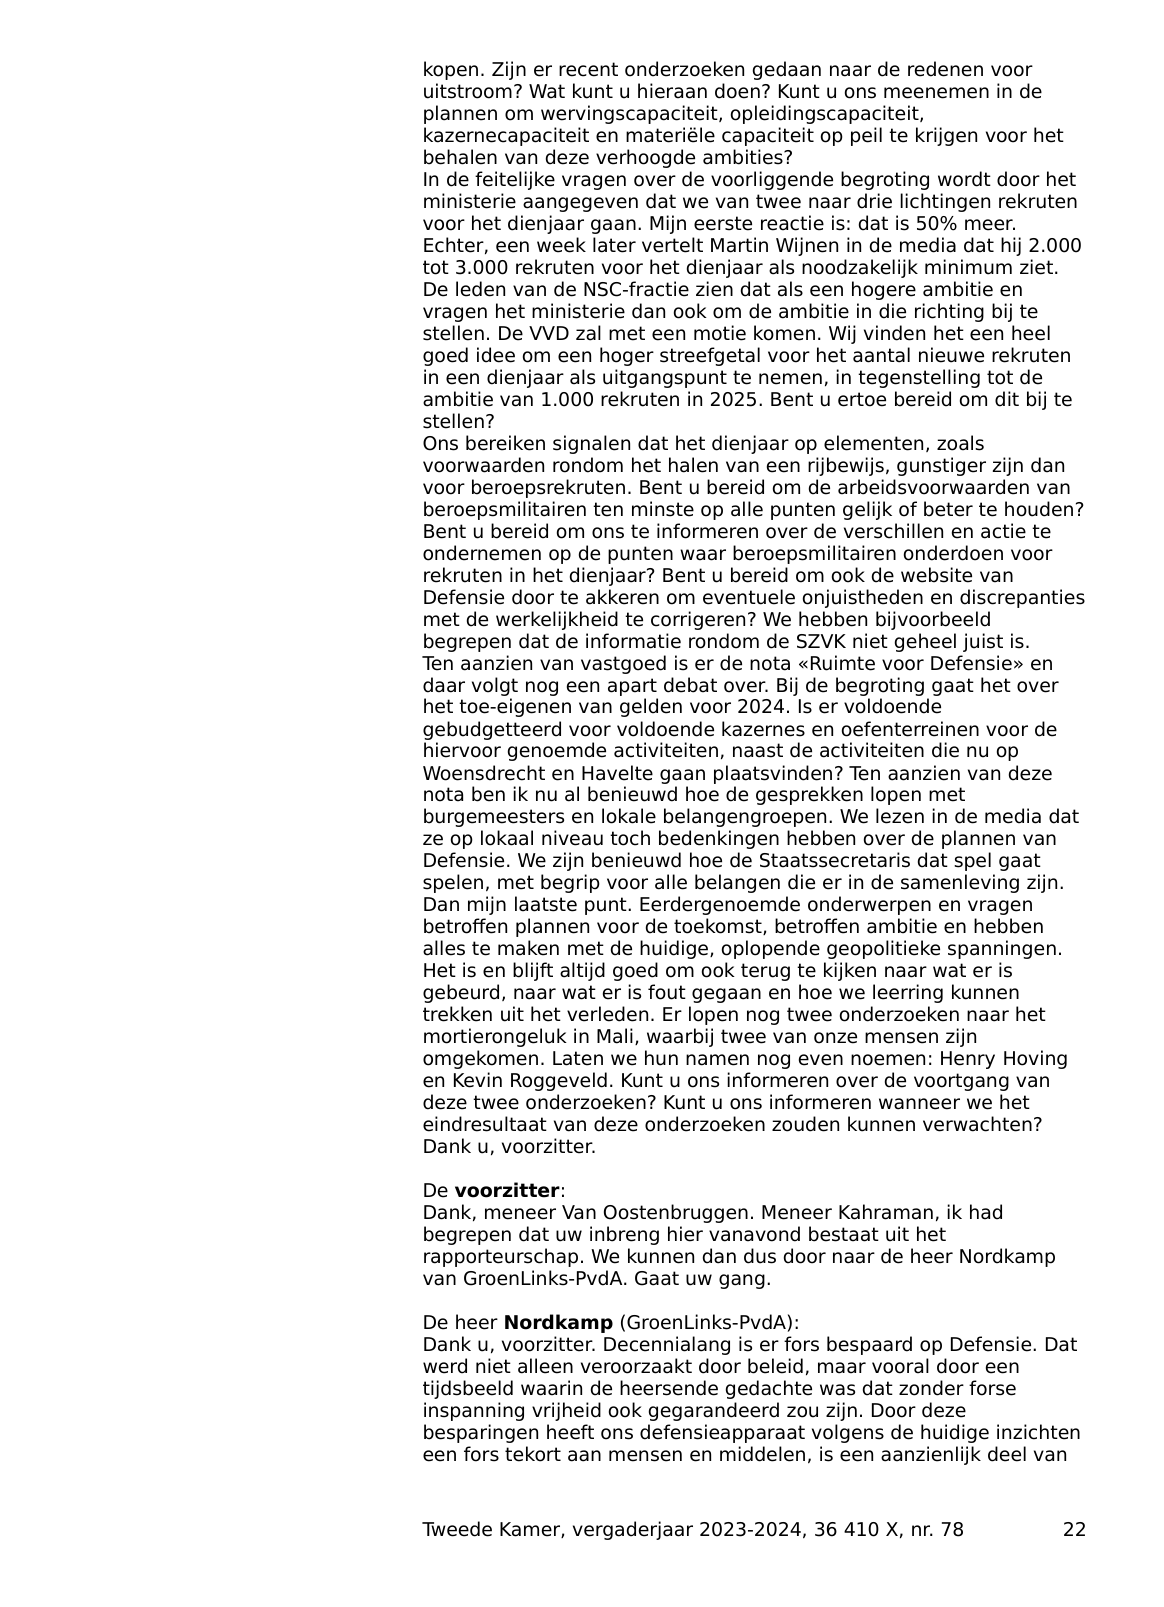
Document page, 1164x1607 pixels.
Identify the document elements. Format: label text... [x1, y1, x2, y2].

text De voorzitter: [422, 1180, 1087, 1202]
text In de feitelijke vragen over de voorliggende begroting wordt door het ministerie aangegeven dat we van twee naar drie lichtingen rekruten voor het dienjaar gaan. Mijn eerste reactie is: dat is 50% meer. Echter, een week later vertelt Martin Wijnen in de media dat hij 2.000 tot 3.000 rekruten voor het dienjaar als noodzakelijk minimum ziet. De leden van de NSC-fractie zien dat als een hogere ambitie en vragen het ministerie dan ook om de ambitie in die richting bij te stellen. De VVD zal met een motie komen. Wij vinden het een heel goed idee om een hoger streefgetal voor het aantal nieuwe rekruten in een dienjaar als uitgangspunt te nemen, in tegenstelling tot de ambitie van 1.000 rekruten in 2025. Bent u ertoe bereid om dit bij te stellen? [422, 169, 1087, 433]
text Dank u, voorzitter. Decennialang is er fors bespaard op Defensie. Dat werd niet alleen veroorzaakt door beleid, maar vooral door een tijdsbeeld waarin de heersende gedachte was dat zonder forse inspanning vrijheid ook gegarandeerd zou zijn. Door deze besparingen heeft ons defensieapparaat volgens de huidige inzichten een fors tekort aan mensen en middelen, is een aanzienlijk deel van [422, 1334, 1087, 1466]
text De heer Nordkamp (GroenLinks-PvdA): [422, 1312, 1087, 1334]
text Dan mijn laatste punt. Eerdergenoemde onderwerpen en vragen betroffen plannen voor de toekomst, betroffen ambitie en hebben alles te maken met de huidige, oplopende geopolitieke spanningen. Het is en blijft altijd goed om ook terug te kijken naar wat er is gebeurd, naar wat er is fout gegaan en hoe we leerring kunnen trekken uit het verleden. Er lopen nog twee onderzoeken naar het mortierongeluk in Mali, waarbij twee van onze mensen zijn omgekomen. Laten we hun namen nog even noemen: Henry Hoving en Kevin Roggeveld. Kunt u ons informeren over de voortgang van deze twee onderzoeken? Kunt u ons informeren wanneer we het eindresultaat van deze onderzoeken zouden kunnen verwachten? [422, 894, 1087, 1136]
text Dank, meneer Van Oostenbruggen. Meneer Kahraman, ik had begrepen dat uw inbreng hier vanavond bestaat uit het rapporteurschap. We kunnen dan dus door naar de heer Nordkamp van GroenLinks-PvdA. Gaat uw gang. [422, 1202, 1087, 1290]
text kopen. Zijn er recent onderzoeken gedaan naar de redenen voor uitstroom? Wat kunt u hieraan doen? Kunt u ons meenemen in de plannen om wervingscapaciteit, opleidingscapaciteit, kazernecapaciteit en materiële capaciteit op peil te krijgen voor het behalen van deze verhoogde ambities? [422, 59, 1087, 169]
text Ons bereiken signalen dat het dienjaar op elementen, zoals voorwaarden rondom het halen van een rijbewijs, gunstiger zijn dan voor beroepsrekruten. Bent u bereid om de arbeidsvoorwaarden van beroepsmilitairen ten minste op alle punten gelijk of beter te houden? Bent u bereid om ons te informeren over de verschillen en actie te ondernemen op de punten waar beroepsmilitairen onderdoen voor rekruten in het dienjaar? Bent u bereid om ook de website van Defensie door te akkeren om eventuele onjuistheden en discrepanties met de werkelijkheid te corrigeren? We hebben bijvoorbeeld begrepen dat de informatie rondom de SZVK niet geheel juist is. [422, 433, 1087, 652]
text Ten aanzien van vastgoed is er de nota «Ruimte voor Defensie» en daar volgt nog een apart debat over. Bij de begroting gaat het over het toe-eigenen van gelden voor 2024. Is er voldoende gebudgetteerd voor voldoende kazernes en oefenterreinen voor de hiervoor genoemde activiteiten, naast de activiteiten die nu op Woensdrecht en Havelte gaan plaatsvinden? Ten aanzien van deze nota ben ik nu al benieuwd hoe de gesprekken lopen met burgemeesters en lokale belangengroepen. We lezen in de media dat ze op lokaal niveau toch bedenkingen hebben over de plannen van Defensie. We zijn benieuwd hoe de Staatssecretaris dat spel gaat spelen, met begrip voor alle belangen die er in de samenleving zijn. [422, 652, 1087, 894]
text Dank u, voorzitter. [422, 1136, 1087, 1158]
